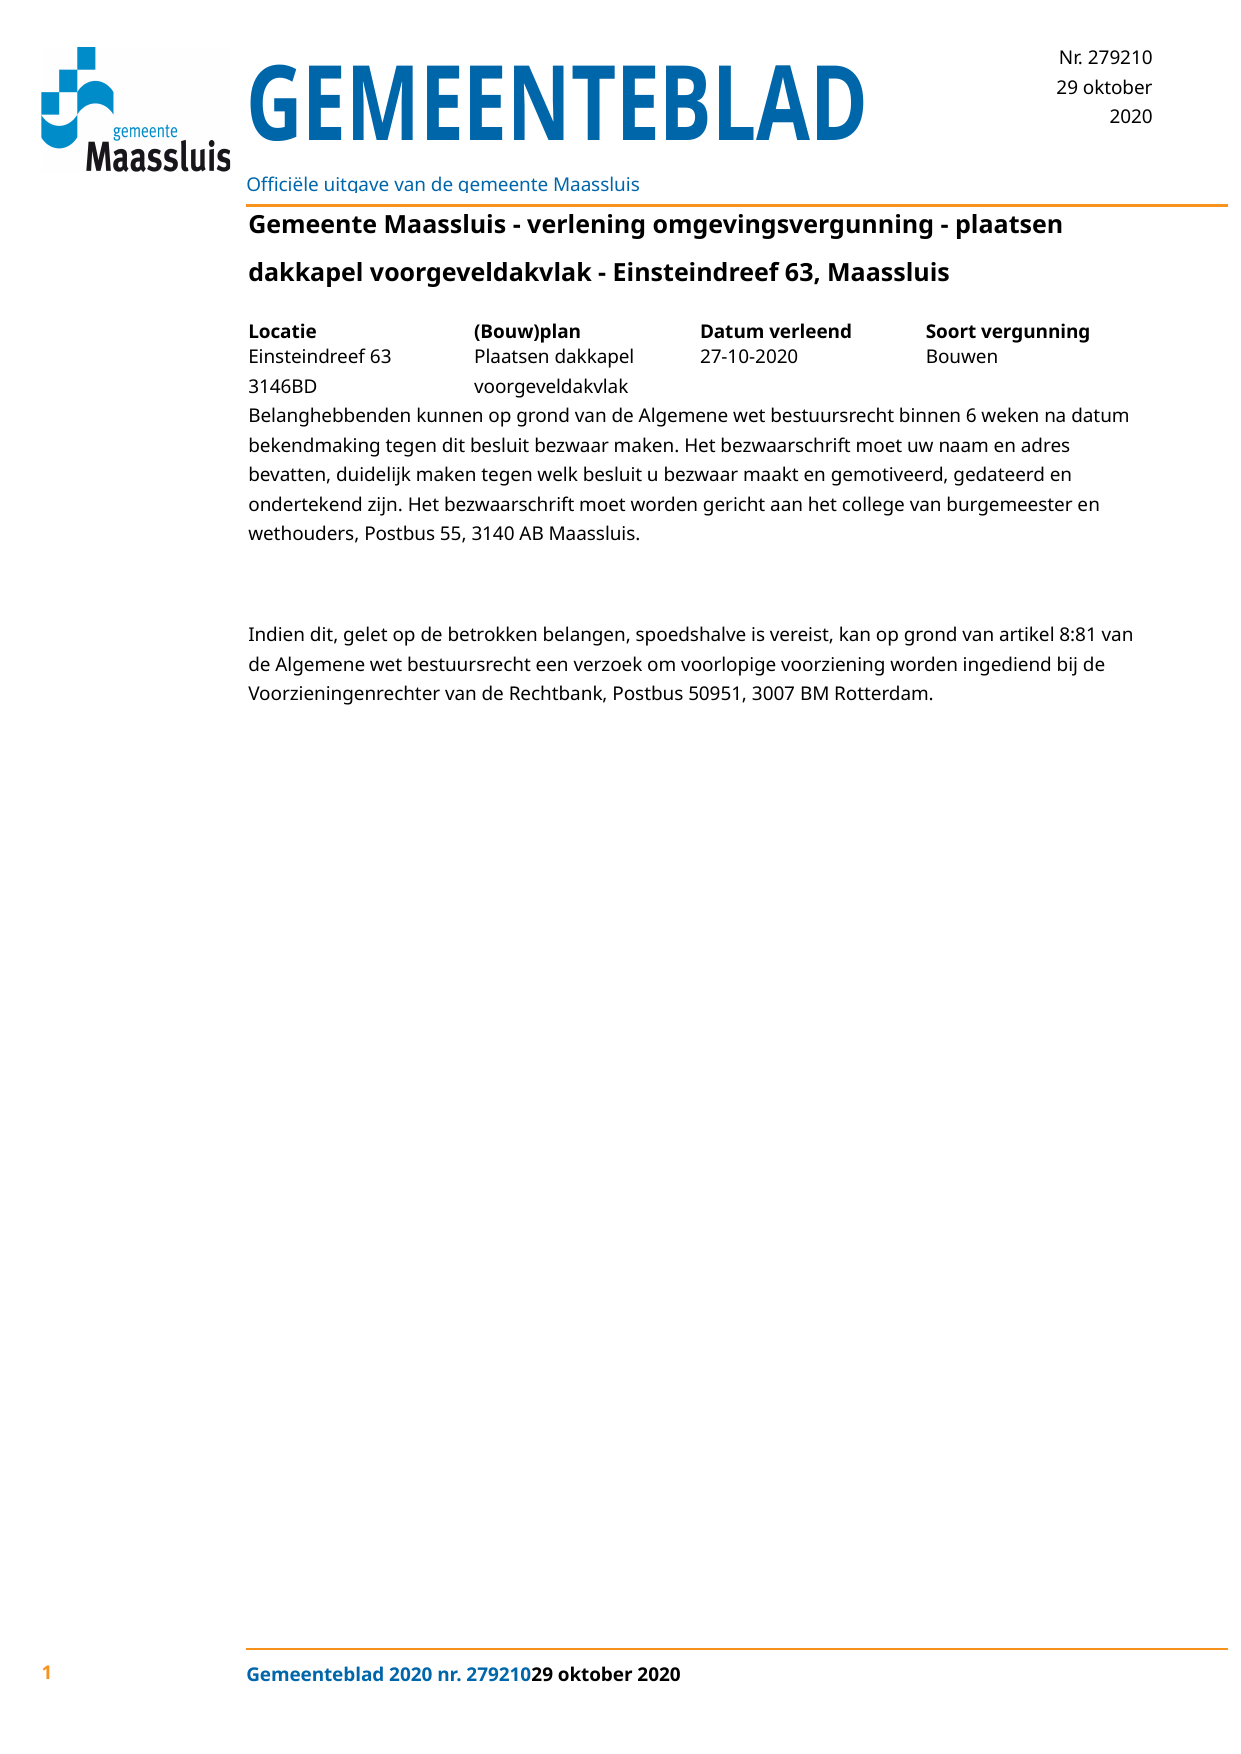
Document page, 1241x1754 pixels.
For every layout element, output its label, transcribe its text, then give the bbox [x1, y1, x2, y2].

text Belanghebbenden kunnen op grond van de Algemene wet bestuursrecht binnen 6 weken na datum bekendmaking tegen dit besluit bezwaar maken. Het bezwaarschrift moet uw naam en adres bevatten, duidelijk maken tegen welk besluit u bezwaar maakt en gemotiveerd, gedateerd en ondertekend zijn. Het bezwaarschrift moet worden gericht aan het college van burgemeester en wethouders, Postbus 55, 3140 AB Maassluis. [248, 402, 1152, 546]
text Gemeente Maassluis - verlening omgevingsvergunning - plaatsen dakkapel voorgeveldakvlak - Einsteindreef 63, Maassluis [248, 207, 1152, 288]
table_header Soort vergunning [926, 318, 1152, 344]
table_cell Bouwen [926, 344, 1152, 399]
picture [41, 47, 77, 92]
table_header Datum verleend [700, 318, 926, 344]
table_cell 27-10-2020 [700, 344, 926, 399]
table_cell Einsteindreef 63 3146BD [248, 344, 474, 399]
table_cell Plaatsen dakkapel voorgeveldakvlak [474, 344, 700, 399]
table_header (Bouw)plan [474, 318, 700, 344]
picture [41, 47, 231, 172]
table_header Locatie [248, 318, 474, 344]
text Indien dit, gelet op de betrokken belangen, spoedshalve is vereist, kan op grond van artikel 8:81 van de Algemene wet bestuursrecht een verzoek om voorlopige voorziening worden ingediend bij de Voorzieningenrechter van de Rechtbank, Postbus 50951, 3007 BM Rotterdam. [248, 621, 1152, 706]
